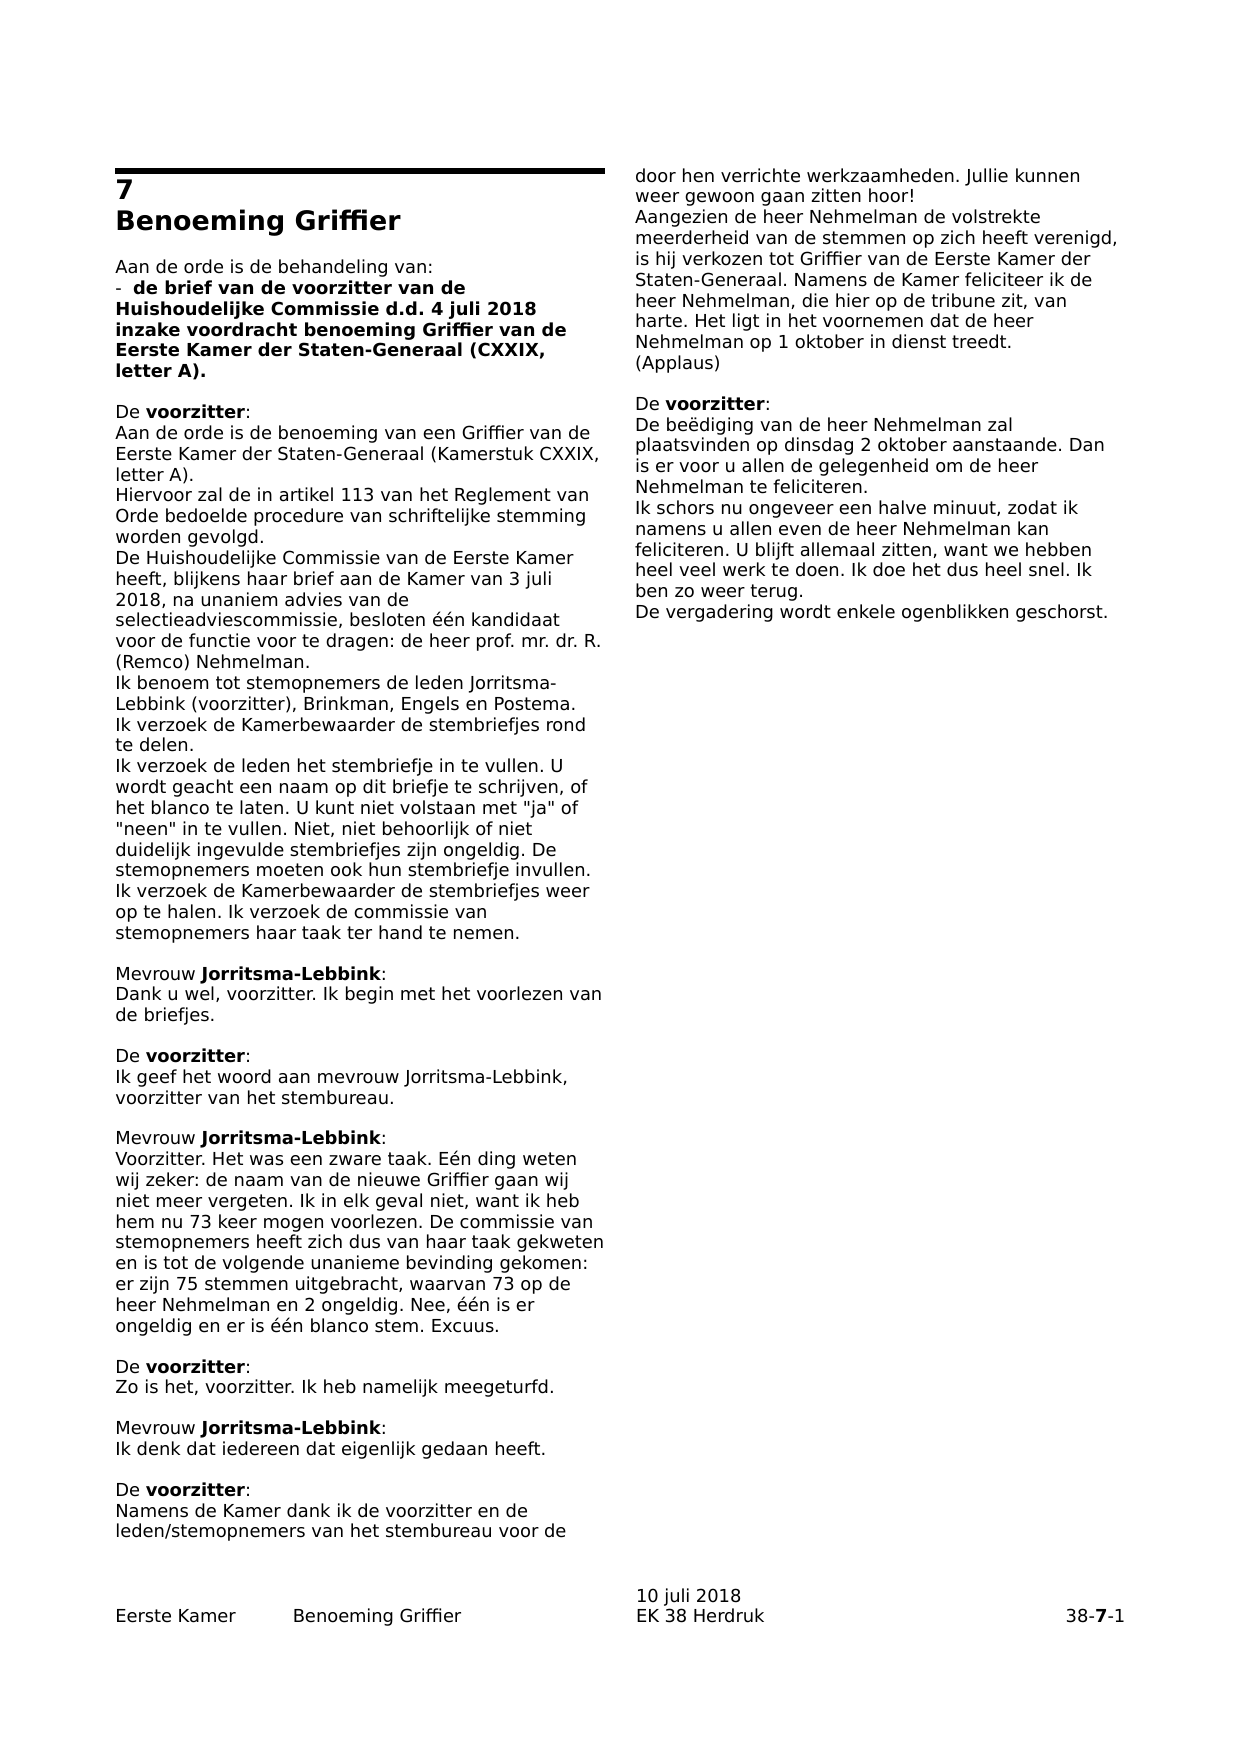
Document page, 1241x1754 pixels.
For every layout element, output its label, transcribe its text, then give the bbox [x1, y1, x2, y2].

list de brief van de voorzitter van de Huishoudelijke Commissie d.d. 4 juli 2018 inzake voordracht benoeming Griffier van de Eerste Kamer der Staten-Generaal (CXXIX, letter A). [115, 278, 605, 382]
text De voorzitter: [115, 1046, 605, 1067]
title 7 Benoeming Griffier [115, 174, 605, 237]
text De voorzitter: [635, 394, 1125, 414]
text Ik geef het woord aan mevrouw Jorritsma-Lebbink, voorzitter van het stembureau. [115, 1067, 605, 1108]
text Mevrouw Jorritsma-Lebbink: [115, 1128, 605, 1149]
text (Applaus) [635, 353, 1125, 374]
text Ik schors nu ongeveer een halve minuut, zodat ik namens u allen even de heer Nehmelman kan feliciteren. U blijft allemaal zitten, want we hebben heel veel werk te doen. Ik doe het dus heel snel. Ik ben zo weer terug. [635, 498, 1125, 602]
text Aan de orde is de behandeling van: [115, 257, 605, 278]
text De Huishoudelijke Commissie van de Eerste Kamer heeft, blijkens haar brief aan de Kamer van 3 juli 2018, na unaniem advies van de selectieadviescommissie, besloten één kandidaat voor de functie voor te dragen: de heer prof. mr. dr. R. (Remco) Nehmelman. [115, 548, 605, 673]
text Aangezien de heer Nehmelman de volstrekte meerderheid van de stemmen op zich heeft verenigd, is hij verkozen tot Griffier van de Eerste Kamer der Staten-Generaal. Namens de Kamer feliciteer ik de heer Nehmelman, die hier op de tribune zit, van harte. Het ligt in het voornemen dat de heer Nehmelman op 1 oktober in dienst treedt. [635, 207, 1125, 353]
text Aan de orde is de benoeming van een Griffier van de Eerste Kamer der Staten-Generaal (Kamerstuk CXXIX, letter A). [115, 423, 605, 485]
text Ik benoem tot stemopnemers de leden Jorritsma-Lebbink (voorzitter), Brinkman, Engels en Postema. [115, 673, 605, 714]
text Ik verzoek de leden het stembriefje in te vullen. U wordt geacht een naam op dit briefje te schrijven, of het blanco te laten. U kunt niet volstaan met "ja" of "neen" in te vullen. Niet, niet behoorlijk of niet duidelijk ingevulde stembriefjes zijn ongeldig. De stemopnemers moeten ook hun stembriefje invullen. [115, 756, 605, 881]
text De beëdiging van de heer Nehmelman zal plaatsvinden op dinsdag 2 oktober aanstaande. Dan is er voor u allen de gelegenheid om de heer Nehmelman te feliciteren. [635, 414, 1125, 498]
text Namens de Kamer dank ik de voorzitter en de leden/stemopnemers van het stembureau voor de [115, 1500, 605, 1542]
text Hiervoor zal de in artikel 113 van het Reglement van Orde bedoelde procedure van schriftelijke stemming worden gevolgd. [115, 485, 605, 548]
text De voorzitter: [115, 1356, 605, 1377]
text Dank u wel, voorzitter. Ik begin met het voorlezen van de briefjes. [115, 984, 605, 1026]
text Mevrouw Jorritsma-Lebbink: [115, 1418, 605, 1439]
text Zo is het, voorzitter. Ik heb namelijk meegeturfd. [115, 1377, 605, 1398]
text Ik verzoek de Kamerbewaarder de stembriefjes weer op te halen. Ik verzoek de commissie van stemopnemers haar taak ter hand te nemen. [115, 881, 605, 943]
text Ik denk dat iedereen dat eigenlijk gedaan heeft. [115, 1439, 605, 1459]
text De vergadering wordt enkele ogenblikken geschorst. [635, 602, 1125, 623]
text De voorzitter: [115, 402, 605, 423]
text door hen verrichte werkzaamheden. Jullie kunnen weer gewoon gaan zitten hoor! [635, 165, 1125, 207]
text De voorzitter: [115, 1479, 605, 1500]
text Voorzitter. Het was een zware taak. Eén ding weten wij zeker: de naam van de nieuwe Griffier gaan wij niet meer vergeten. Ik in elk geval niet, want ik heb hem nu 73 keer mogen voorlezen. De commissie van stemopnemers heeft zich dus van haar taak gekweten en is tot de volgende unanieme bevinding gekomen: er zijn 75 stemmen uitgebracht, waarvan 73 op de heer Nehmelman en 2 ongeldig. Nee, één is er ongeldig en er is één blanco stem. Excuus. [115, 1149, 605, 1336]
text Mevrouw Jorritsma-Lebbink: [115, 963, 605, 984]
text Ik verzoek de Kamerbewaarder de stembriefjes rond te delen. [115, 714, 605, 756]
